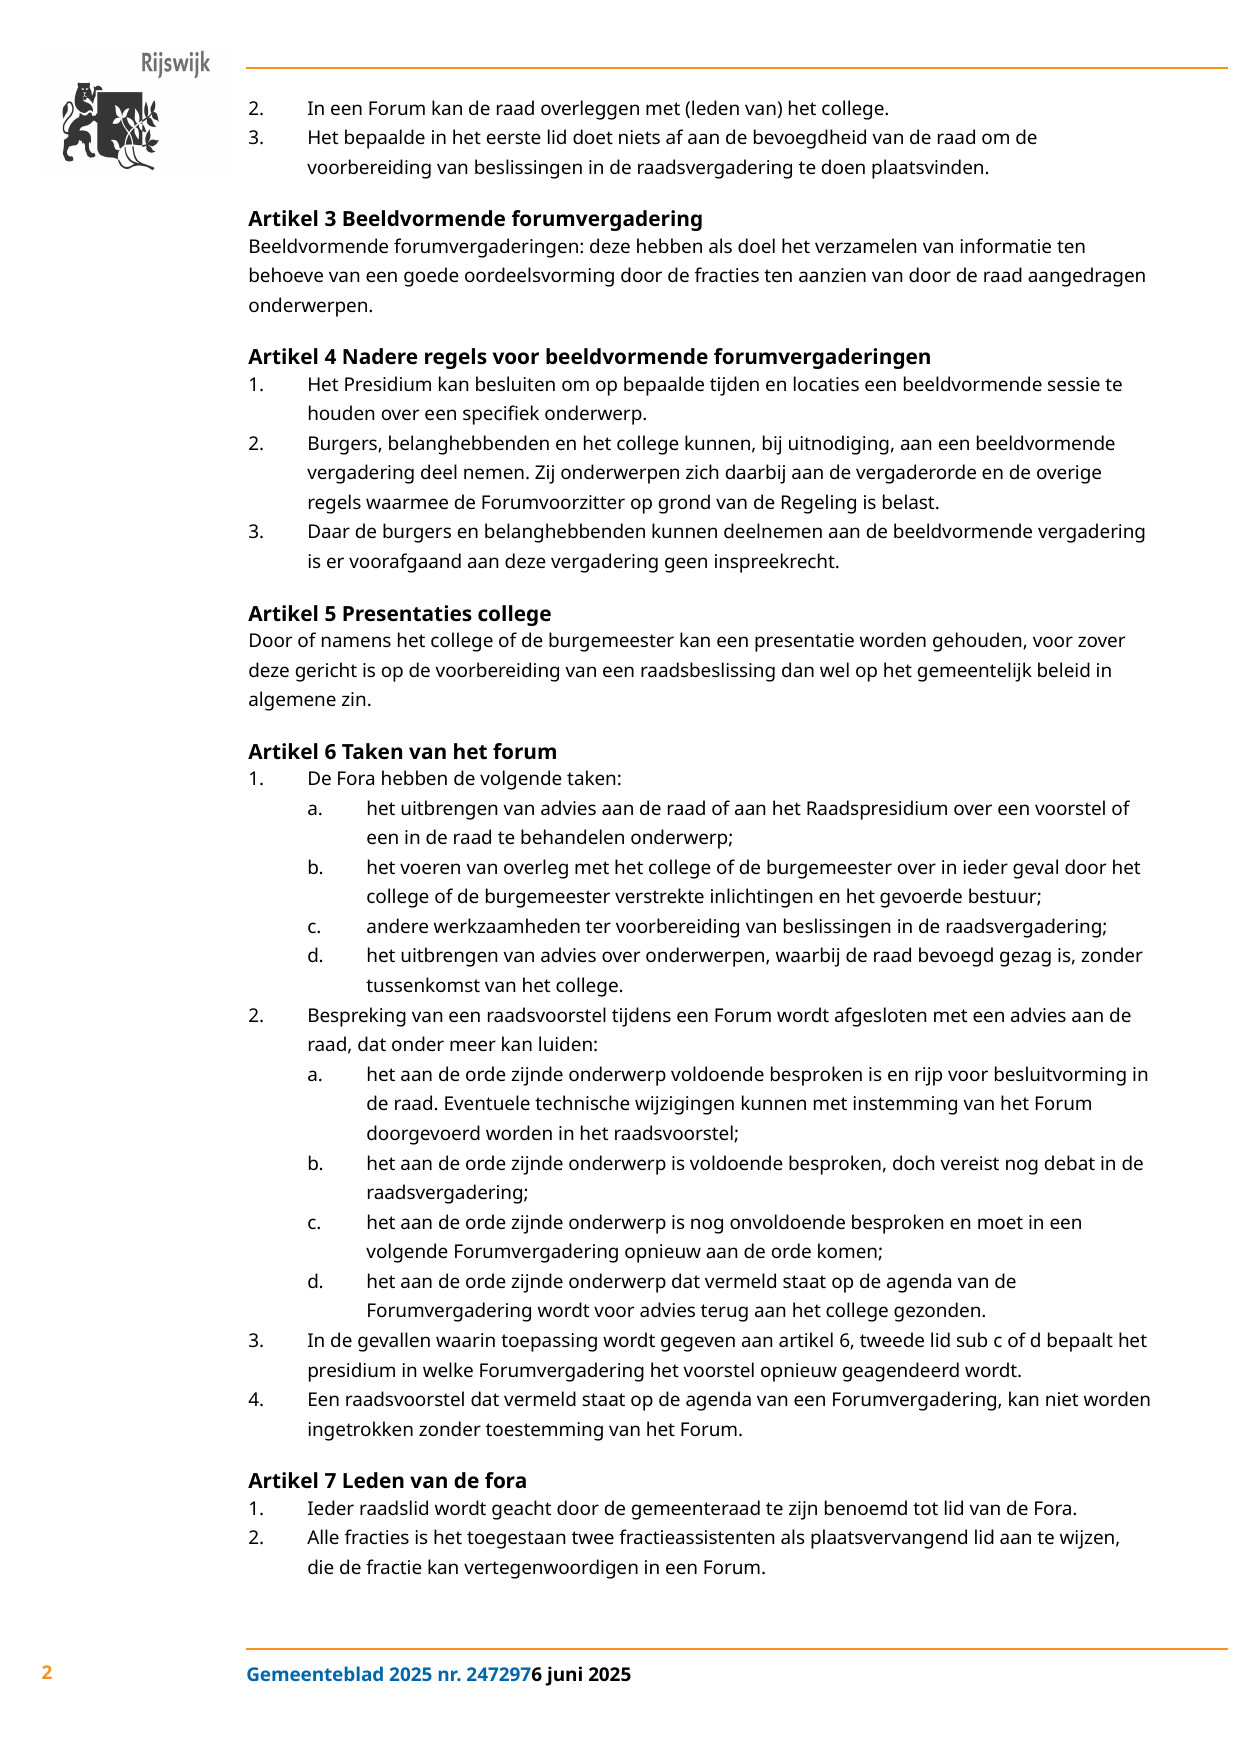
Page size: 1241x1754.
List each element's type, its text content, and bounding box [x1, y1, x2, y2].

list Alle fracties is het toegestaan twee fractieassistenten als plaatsvervangend lid aan te wijzen, die de fractie kan vertegenwoordigen in een Forum. [248, 1524, 1152, 1580]
list het aan de orde zijnde onderwerp is voldoende besproken, doch vereist nog debat in de raadsvergadering; [307, 1150, 1152, 1205]
list De Fora hebben de volgende taken: [248, 765, 1152, 791]
list Bespreking van een raadsvoorstel tijdens een Forum wordt afgesloten met een advies aan de raad, dat onder meer kan luiden: [248, 1002, 1152, 1057]
list het aan de orde zijnde onderwerp voldoende besproken is en rijp voor besluitvorming in de raad. Eventuele technische wijzigingen kunnen met instemming van het Forum doorgevoerd worden in het raadsvoorstel; [307, 1061, 1152, 1146]
text Door of namens het college of de burgemeester kan een presentatie worden gehouden, voor zover deze gericht is op de voorbereiding van een raadsbeslissing dan wel op het gemeentelijk beleid in algemene zin. [248, 627, 1152, 712]
text Beeldvormende forumvergaderingen: deze hebben als doel het verzamelen van informatie ten behoeve van een goede oordeelsvorming door de fracties ten aanzien van door de raad aangedragen onderwerpen. [248, 233, 1152, 318]
list Het Presidium kan besluiten om op bepaalde tijden en locaties een beeldvormende sessie te houden over een specifiek onderwerp. [248, 371, 1152, 426]
list In de gevallen waarin toepassing wordt gegeven aan artikel 6, tweede lid sub c of d bepaalt het presidium in welke Forumvergadering het voorstel opnieuw geagendeerd wordt. [248, 1327, 1152, 1383]
text Artikel 4 Nadere regels voor beeldvormende forumvergaderingen [248, 342, 1152, 371]
list Daar de burgers en belanghebbenden kunnen deelnemen aan de beeldvormende vergadering is er voorafgaand aan deze vergadering geen inspreekrecht. [248, 519, 1152, 574]
list In een Forum kan de raad overleggen met (leden van) het college. [248, 95, 1152, 121]
text Artikel 5 Presentaties college [248, 599, 1152, 627]
text Artikel 3 Beeldvormende forumvergadering [248, 204, 1152, 233]
list Ieder raadslid wordt geacht door de gemeenteraad te zijn benoemd tot lid van de Fora. [248, 1495, 1152, 1521]
list het uitbrengen van advies aan de raad of aan het Raadspresidium over een voorstel of een in de raad te behandelen onderwerp; [307, 795, 1152, 850]
list het aan de orde zijnde onderwerp is nog onvoldoende besproken en moet in een volgende Forumvergadering opnieuw aan de orde komen; [307, 1209, 1152, 1264]
list het voeren van overleg met het college of de burgemeester over in ieder geval door het college of de burgemeester verstrekte inlichtingen en het gevoerde bestuur; [307, 854, 1152, 909]
picture [41, 47, 231, 172]
list het aan de orde zijnde onderwerp dat vermeld staat op de agenda van de Forumvergadering wordt voor advies terug aan het college gezonden. [307, 1268, 1152, 1323]
text Artikel 6 Taken van het forum [248, 737, 1152, 765]
list Burgers, belanghebbenden en het college kunnen, bij uitnodiging, aan een beeldvormende vergadering deel nemen. Zij onderwerpen zich daarbij aan de vergaderorde en de overige regels waarmee de Forumvoorzitter op grond van de Regeling is belast. [248, 430, 1152, 515]
list andere werkzaamheden ter voorbereiding van beslissingen in de raadsvergadering; [307, 913, 1152, 939]
list het uitbrengen van advies over onderwerpen, waarbij de raad bevoegd gezag is, zonder tussenkomst van het college. [307, 943, 1152, 998]
text Artikel 7 Leden van de fora [248, 1466, 1152, 1495]
list Het bepaalde in het eerste lid doet niets af aan de bevoegdheid van de raad om de voorbereiding van beslissingen in de raadsvergadering te doen plaatsvinden. [248, 124, 1152, 180]
list Een raadsvoorstel dat vermeld staat op de agenda van een Forumvergadering, kan niet worden ingetrokken zonder toestemming van het Forum. [248, 1386, 1152, 1442]
